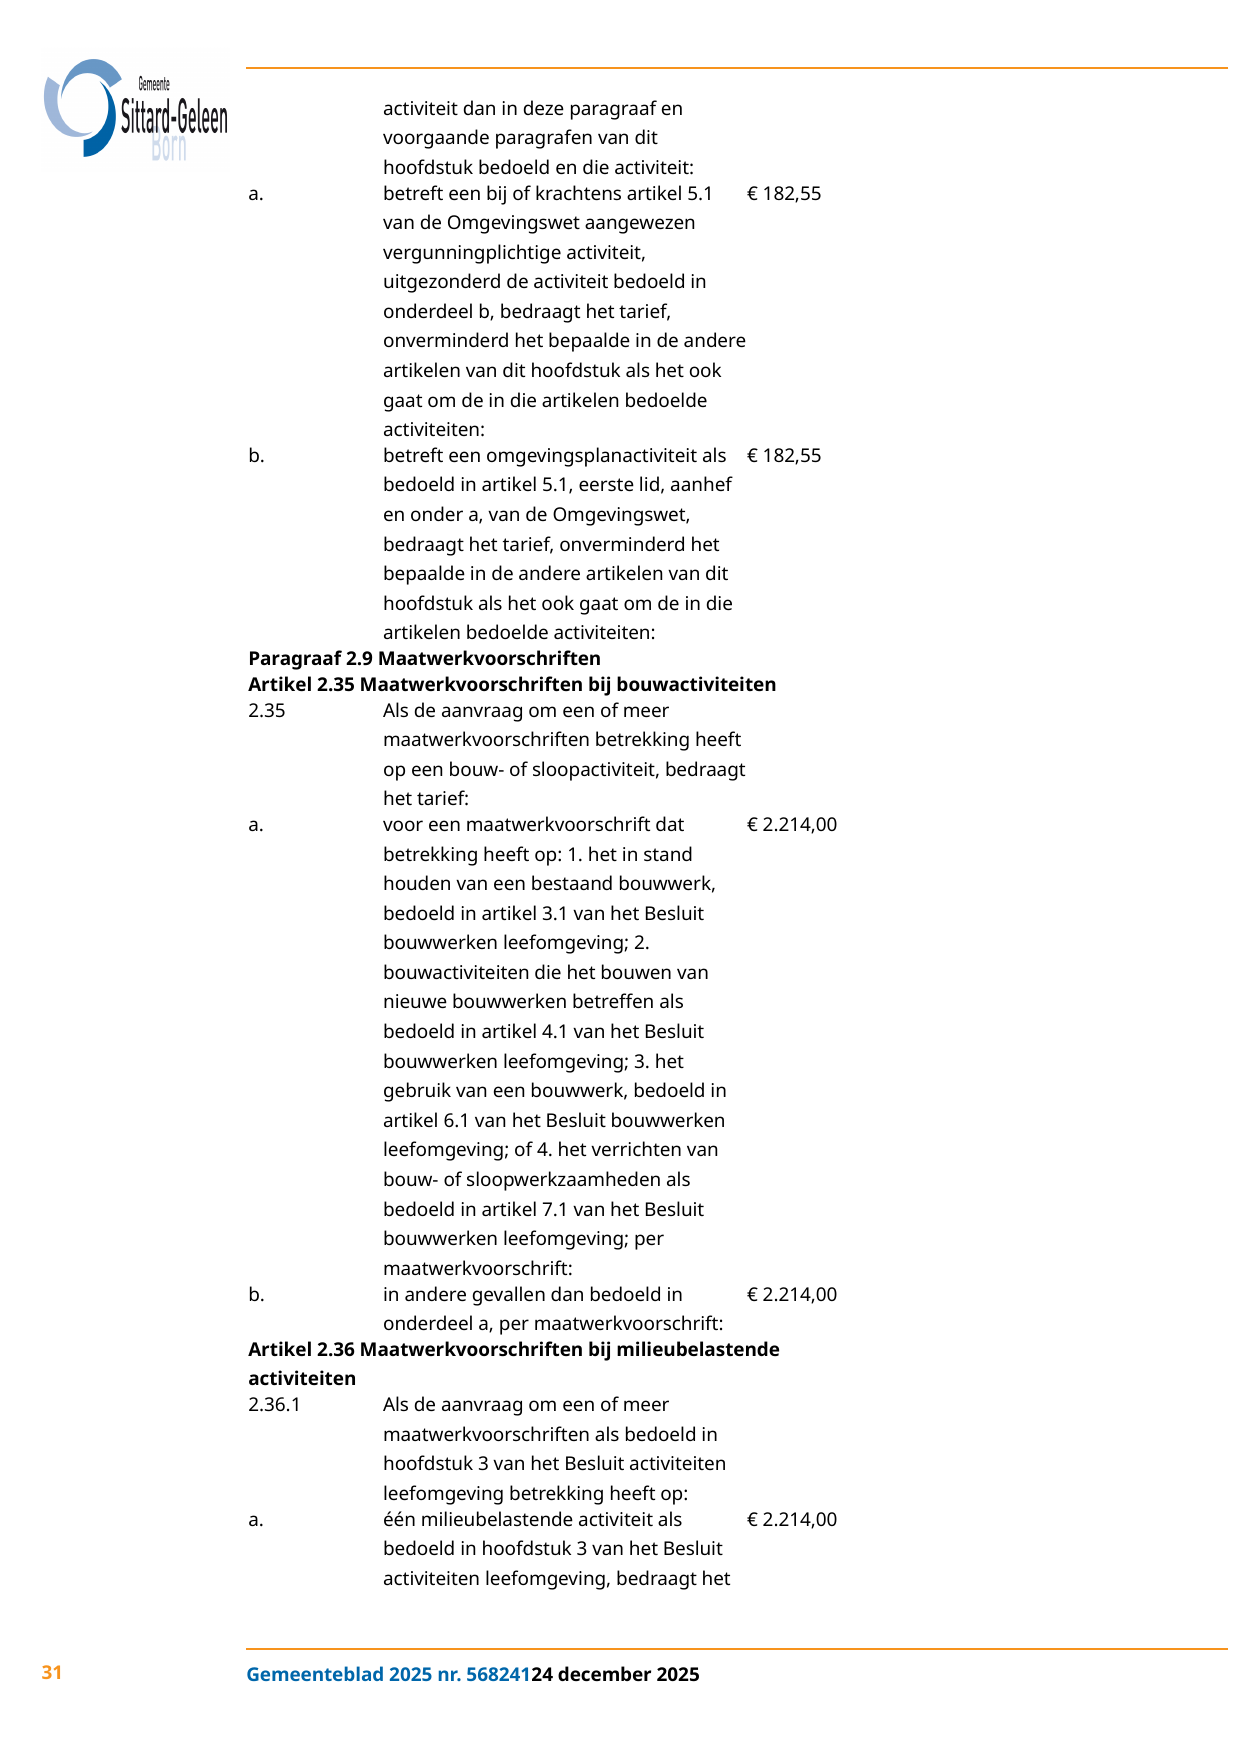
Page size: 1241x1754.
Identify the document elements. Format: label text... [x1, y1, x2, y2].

table_cell Als de aanvraag om een of meer maatwerkvoorschriften als bedoeld in hoofdstuk 3 van het Besluit activiteiten leefomgeving betrekking heeft op: [383, 1391, 747, 1506]
table_cell Artikel 2.36 Maatwerkvoorschriften bij milieubelastende activiteiten [248, 1336, 882, 1391]
table_cell voor een maatwerkvoorschrift dat betrekking heeft op: 1. het in stand houden van een bestaand bouwwerk, bedoeld in artikel 3.1 van het Besluit bouwwerken leefomgeving; 2. bouwactiviteiten die het bouwen van nieuwe bouwwerken betreffen als bedoeld in artikel 4.1 van het Besluit bouwwerken leefomgeving; 3. het gebruik van een bouwwerk, bedoeld in artikel 6.1 van het Besluit bouwwerken leefomgeving; of 4. het verrichten van bouw- of sloopwerkzaamheden als bedoeld in artikel 7.1 van het Besluit bouwwerken leefomgeving; per maatwerkvoorschrift: [383, 811, 747, 1281]
table_cell [747, 1391, 882, 1506]
table_cell Als de aanvraag om een of meer maatwerkvoorschriften betrekking heeft op een bouw- of sloopactiviteit, bedraagt het tarief: [383, 697, 747, 811]
table_cell € 2.214,00 [747, 1506, 882, 1591]
table_cell a. [248, 180, 383, 442]
table_cell € 182,55 [747, 180, 882, 442]
picture [41, 47, 231, 172]
table_cell [882, 95, 1017, 180]
table_cell [882, 811, 1017, 1281]
table_cell a. [248, 1506, 383, 1591]
table_cell [747, 697, 882, 811]
table_cell [882, 1391, 1017, 1506]
table_cell b. [248, 442, 383, 645]
table_cell Paragraaf 2.9 Maatwerkvoorschriften [248, 645, 1152, 671]
table_cell 2.36.1 [248, 1391, 383, 1506]
table_cell [747, 95, 882, 180]
table_cell betreft een omgevingsplanactiviteit als bedoeld in artikel 5.1, eerste lid, aanhef en onder a, van de Omgevingswet, bedraagt het tarief, onverminderd het bepaalde in de andere artikelen van dit hoofdstuk als het ook gaat om de in die artikelen bedoelde activiteiten: [383, 442, 747, 645]
table_cell b. [248, 1281, 383, 1336]
table_cell 2.35 [248, 697, 383, 811]
table_cell [882, 1281, 1017, 1336]
table_cell a. [248, 811, 383, 1281]
table_cell activiteit dan in deze paragraaf en voorgaande paragrafen van dit hoofdstuk bedoeld en die activiteit: [383, 95, 747, 180]
table_cell [882, 442, 1017, 645]
table_cell [882, 697, 1017, 811]
table_cell [882, 180, 1017, 442]
table_cell € 182,55 [747, 442, 882, 645]
table_cell één milieubelastende activiteit als bedoeld in hoofdstuk 3 van het Besluit activiteiten leefomgeving, bedraagt het [383, 1506, 747, 1591]
table_cell € 2.214,00 [747, 1281, 882, 1336]
table_cell € 2.214,00 [747, 811, 882, 1281]
table_cell [882, 1506, 1017, 1591]
table_cell Artikel 2.35 Maatwerkvoorschriften bij bouwactiviteiten [248, 671, 882, 697]
table_cell [248, 95, 383, 180]
table_cell in andere gevallen dan bedoeld in onderdeel a, per maatwerkvoorschrift: [383, 1281, 747, 1336]
table_cell betreft een bij of krachtens artikel 5.1 van de Omgevingswet aangewezen vergunningplichtige activiteit, uitgezonderd de activiteit bedoeld in onderdeel b, bedraagt het tarief, onverminderd het bepaalde in de andere artikelen van dit hoofdstuk als het ook gaat om de in die artikelen bedoelde activiteiten: [383, 180, 747, 442]
